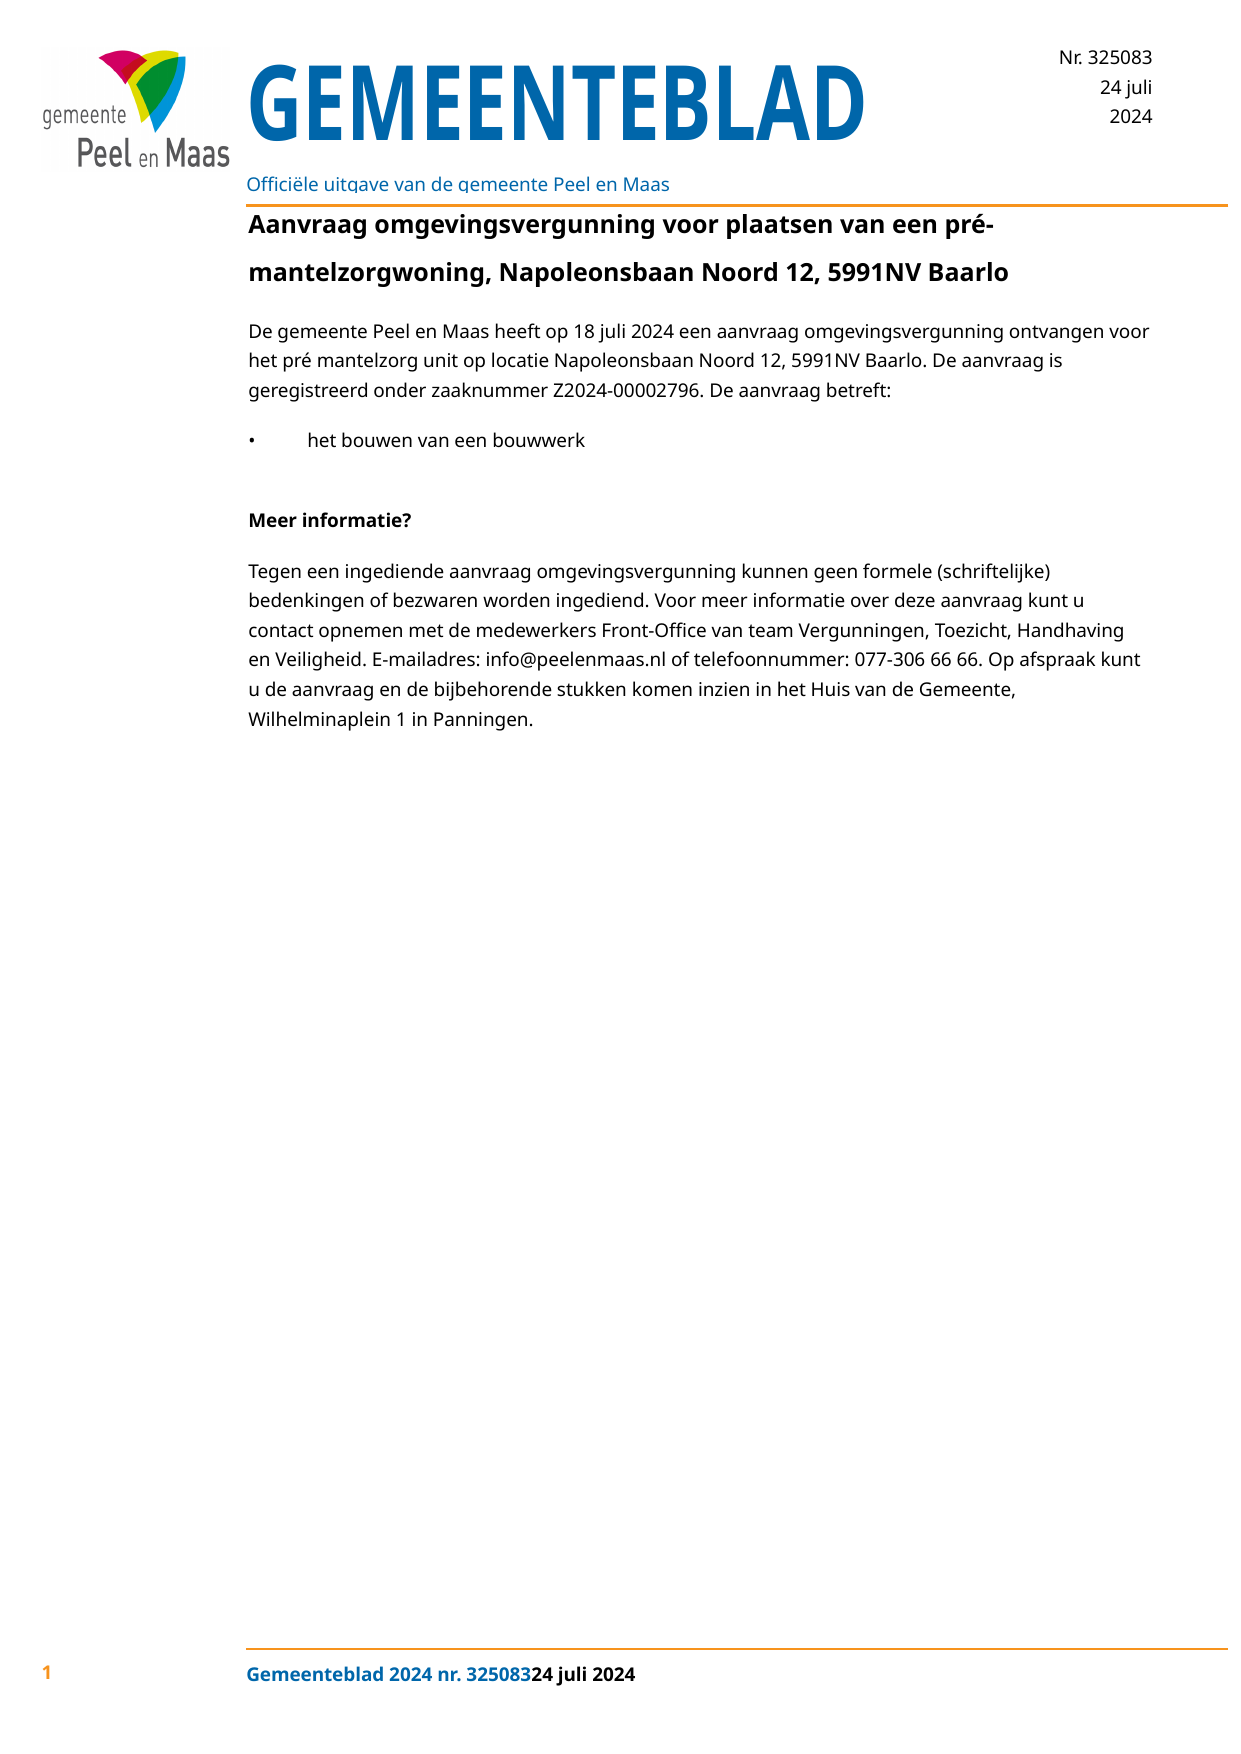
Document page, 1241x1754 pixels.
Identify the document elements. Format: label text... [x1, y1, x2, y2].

text De gemeente Peel en Maas heeft op 18 juli 2024 een aanvraag omgevingsvergunning ontvangen voor het pré mantelzorg unit op locatie Napoleonsbaan Noord 12, 5991NV Baarlo. De aanvraag is geregistreerd onder zaaknummer Z2024-00002796. De aanvraag betreft: [248, 318, 1152, 403]
text Meer informatie? [248, 507, 1152, 533]
picture [41, 47, 231, 172]
text Tegen een ingediende aanvraag omgevingsvergunning kunnen geen formele (schriftelijke) bedenkingen of bezwaren worden ingediend. Voor meer informatie over deze aanvraag kunt u contact opnemen met de medewerkers Front-Office van team Vergunningen, Toezicht, Handhaving en Veiligheid. E-mailadres: info@peelenmaas.nl of telefoonnummer: 077-306 66 66. Op afspraak kunt u de aanvraag en de bijbehorende stukken komen inzien in het Huis van de Gemeente, Wilhelminaplein 1 in Panningen. [248, 558, 1152, 732]
list het bouwen van een bouwwerk [248, 427, 1152, 453]
text Aanvraag omgevingsvergunning voor plaatsen van een pré-mantelzorgwoning, Napoleonsbaan Noord 12, 5991NV Baarlo [248, 207, 1152, 288]
